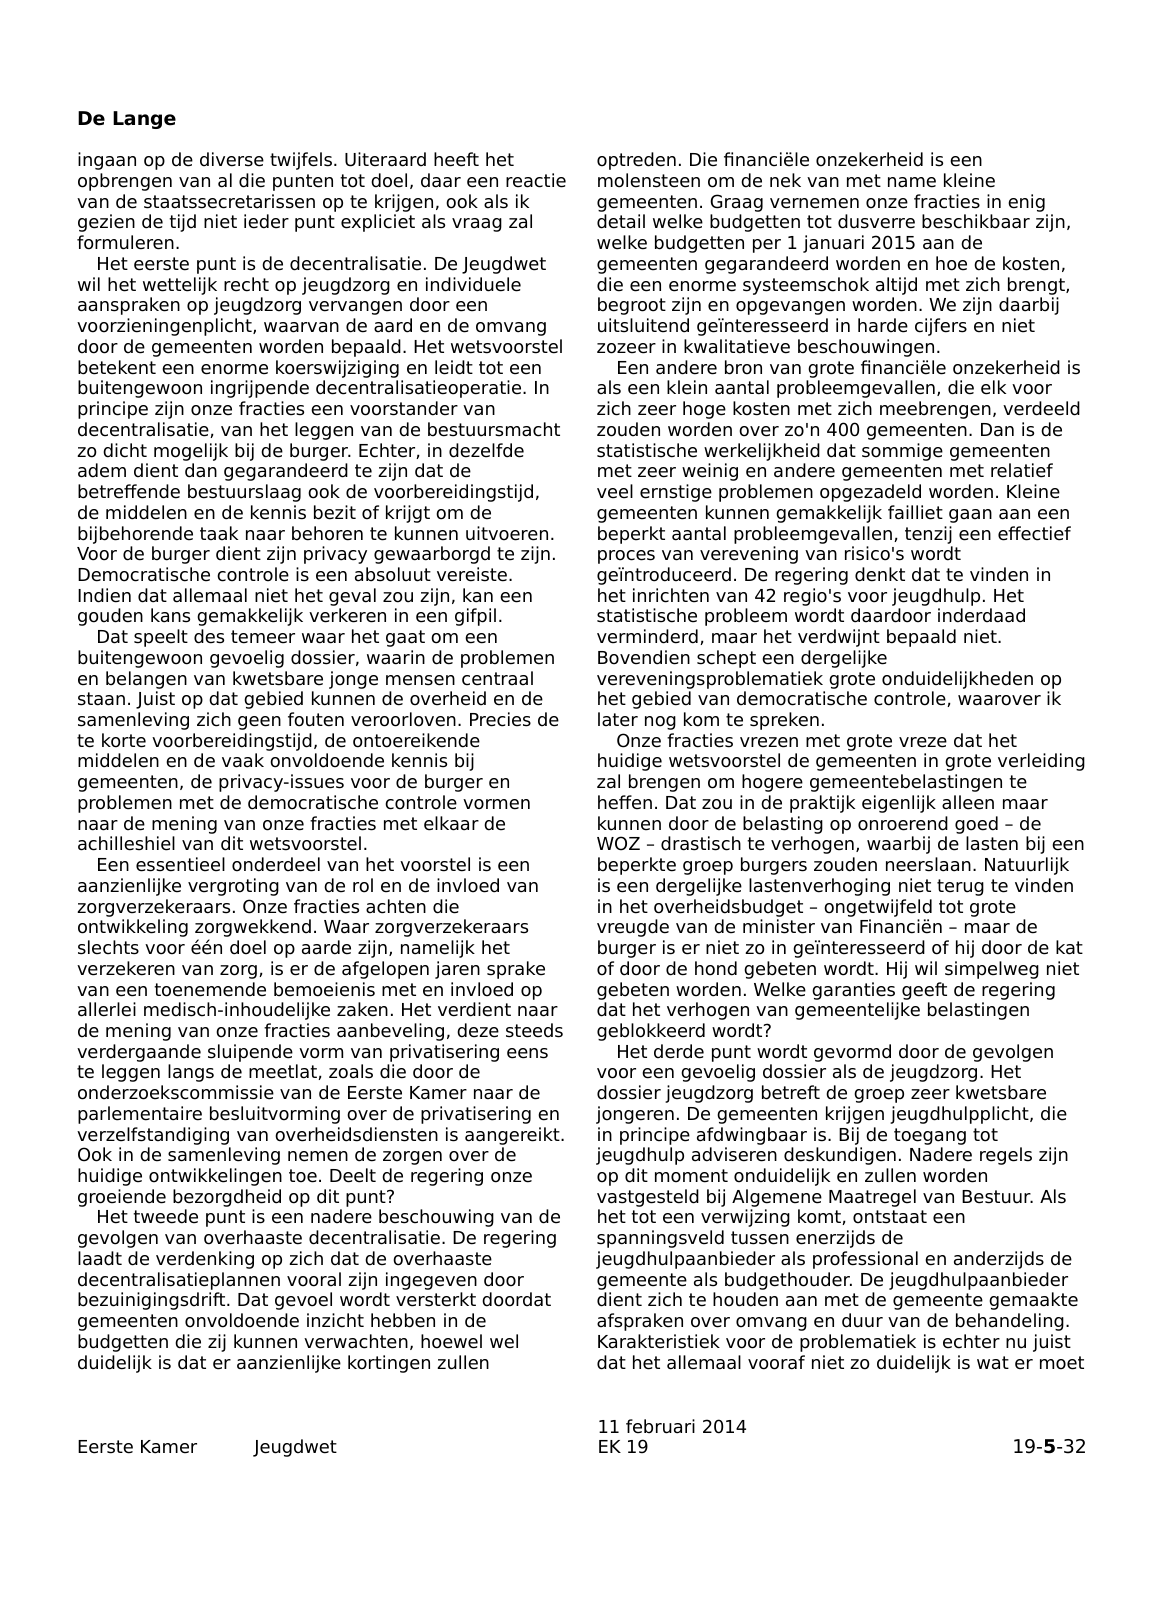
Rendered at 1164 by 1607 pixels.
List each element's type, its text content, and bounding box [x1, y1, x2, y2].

text optreden. Die financiële onzekerheid is een molensteen om de nek van met name kleine gemeenten. Graag vernemen onze fracties in enig detail welke budgetten tot dusverre beschikbaar zijn, welke budgetten per 1 januari 2015 aan de gemeenten gegarandeerd worden en hoe de kosten, die een enorme systeemschok altijd met zich brengt, begroot zijn en opgevangen worden. We zijn daarbij uitsluitend geïnteresseerd in harde cijfers en niet zozeer in kwalitatieve beschouwingen. [596, 150, 1087, 357]
text Dat speelt des temeer waar het gaat om een buitengewoon gevoelig dossier, waarin de problemen en belangen van kwetsbare jonge mensen centraal staan. Juist op dat gebied kunnen de overheid en de samenleving zich geen fouten veroorloven. Precies de te korte voorbereidingstijd, de ontoereikende middelen en de vaak onvoldoende kennis bij gemeenten, de privacy-issues voor de burger en problemen met de democratische controle vormen naar de mening van onze fracties met elkaar de achilleshiel van dit wetsvoorstel. [77, 627, 567, 855]
text Het derde punt wordt gevormd door de gevolgen voor een gevoelig dossier als de jeugdzorg. Het dossier jeugdzorg betreft de groep zeer kwetsbare jongeren. De gemeenten krijgen jeugdhulpplicht, die in principe afdwingbaar is. Bij de toegang tot jeugdhulp adviseren deskundigen. Nadere regels zijn op dit moment onduidelijk en zullen worden vastgesteld bij Algemene Maatregel van Bestuur. Als het tot een verwijzing komt, ontstaat een spanningsveld tussen enerzijds de jeugdhulpaanbieder als professional en anderzijds de gemeente als budgethouder. De jeugdhulpaanbieder dient zich te houden aan met de gemeente gemaakte afspraken over omvang en duur van de behandeling. Karakteristiek voor de problematiek is echter nu juist dat het allemaal vooraf niet zo duidelijk is wat er moet [596, 1042, 1087, 1373]
text Onze fracties vrezen met grote vreze dat het huidige wetsvoorstel de gemeenten in grote verleiding zal brengen om hogere gemeentebelastingen te heffen. Dat zou in de praktijk eigenlijk alleen maar kunnen door de belasting op onroerend goed – de WOZ – drastisch te verhogen, waarbij de lasten bij een beperkte groep burgers zouden neerslaan. Natuurlijk is een dergelijke lastenverhoging niet terug te vinden in het overheidsbudget – ongetwijfeld tot grote vreugde van de minister van Financiën – maar de burger is er niet zo in geïnteresseerd of hij door de kat of door de hond gebeten wordt. Hij wil simpelweg niet gebeten worden. Welke garanties geeft de regering dat het verhogen van gemeentelijke belastingen geblokkeerd wordt? [596, 731, 1087, 1042]
text Het tweede punt is een nadere beschouwing van de gevolgen van overhaaste decentralisatie. De regering laadt de verdenking op zich dat de overhaaste decentralisatieplannen vooral zijn ingegeven door bezuinigingsdrift. Dat gevoel wordt versterkt doordat gemeenten onvoldoende inzicht hebben in de budgetten die zij kunnen verwachten, hoewel wel duidelijk is dat er aanzienlijke kortingen zullen [77, 1207, 567, 1373]
text Een essentieel onderdeel van het voorstel is een aanzienlijke vergroting van de rol en de invloed van zorgverzekeraars. Onze fracties achten die ontwikkeling zorgwekkend. Waar zorgverzekeraars slechts voor één doel op aarde zijn, namelijk het verzekeren van zorg, is er de afgelopen jaren sprake van een toenemende bemoeienis met en invloed op allerlei medisch-inhoudelijke zaken. Het verdient naar de mening van onze fracties aanbeveling, deze steeds verdergaande sluipende vorm van privatisering eens te leggen langs de meetlat, zoals die door de onderzoekscommissie van de Eerste Kamer naar de parlementaire besluitvorming over de privatisering en verzelfstandiging van overheidsdiensten is aangereikt. Ook in de samenleving nemen de zorgen over de huidige ontwikkelingen toe. Deelt de regering onze groeiende bezorgdheid op dit punt? [77, 855, 567, 1207]
text Het eerste punt is de decentralisatie. De Jeugdwet wil het wettelijk recht op jeugdzorg en individuele aanspraken op jeugdzorg vervangen door een voorzieningenplicht, waarvan de aard en de omvang door de gemeenten worden bepaald. Het wetsvoorstel betekent een enorme koerswijziging en leidt tot een buitengewoon ingrijpende decentralisatieoperatie. In principe zijn onze fracties een voorstander van decentralisatie, van het leggen van de bestuursmacht zo dicht mogelijk bij de burger. Echter, in dezelfde adem dient dan gegarandeerd te zijn dat de betreffende bestuurslaag ook de voorbereidingstijd, de middelen en de kennis bezit of krijgt om de bijbehorende taak naar behoren te kunnen uitvoeren. Voor de burger dient zijn privacy gewaarborgd te zijn. Democratische controle is een absoluut vereiste. Indien dat allemaal niet het geval zou zijn, kan een gouden kans gemakkelijk verkeren in een gifpil. [77, 254, 567, 627]
text ingaan op de diverse twijfels. Uiteraard heeft het opbrengen van al die punten tot doel, daar een reactie van de staatssecretarissen op te krijgen, ook als ik gezien de tijd niet ieder punt expliciet als vraag zal formuleren. [77, 150, 567, 254]
text Een andere bron van grote financiële onzekerheid is als een klein aantal probleemgevallen, die elk voor zich zeer hoge kosten met zich meebrengen, verdeeld zouden worden over zo'n 400 gemeenten. Dan is de statistische werkelijkheid dat sommige gemeenten met zeer weinig en andere gemeenten met relatief veel ernstige problemen opgezadeld worden. Kleine gemeenten kunnen gemakkelijk failliet gaan aan een beperkt aantal probleemgevallen, tenzij een effectief proces van verevening van risico's wordt geïntroduceerd. De regering denkt dat te vinden in het inrichten van 42 regio's voor jeugdhulp. Het statistische probleem wordt daardoor inderdaad verminderd, maar het verdwijnt bepaald niet. Bovendien schept een dergelijke vereveningsproblematiek grote onduidelijkheden op het gebied van democratische controle, waarover ik later nog kom te spreken. [596, 357, 1087, 731]
